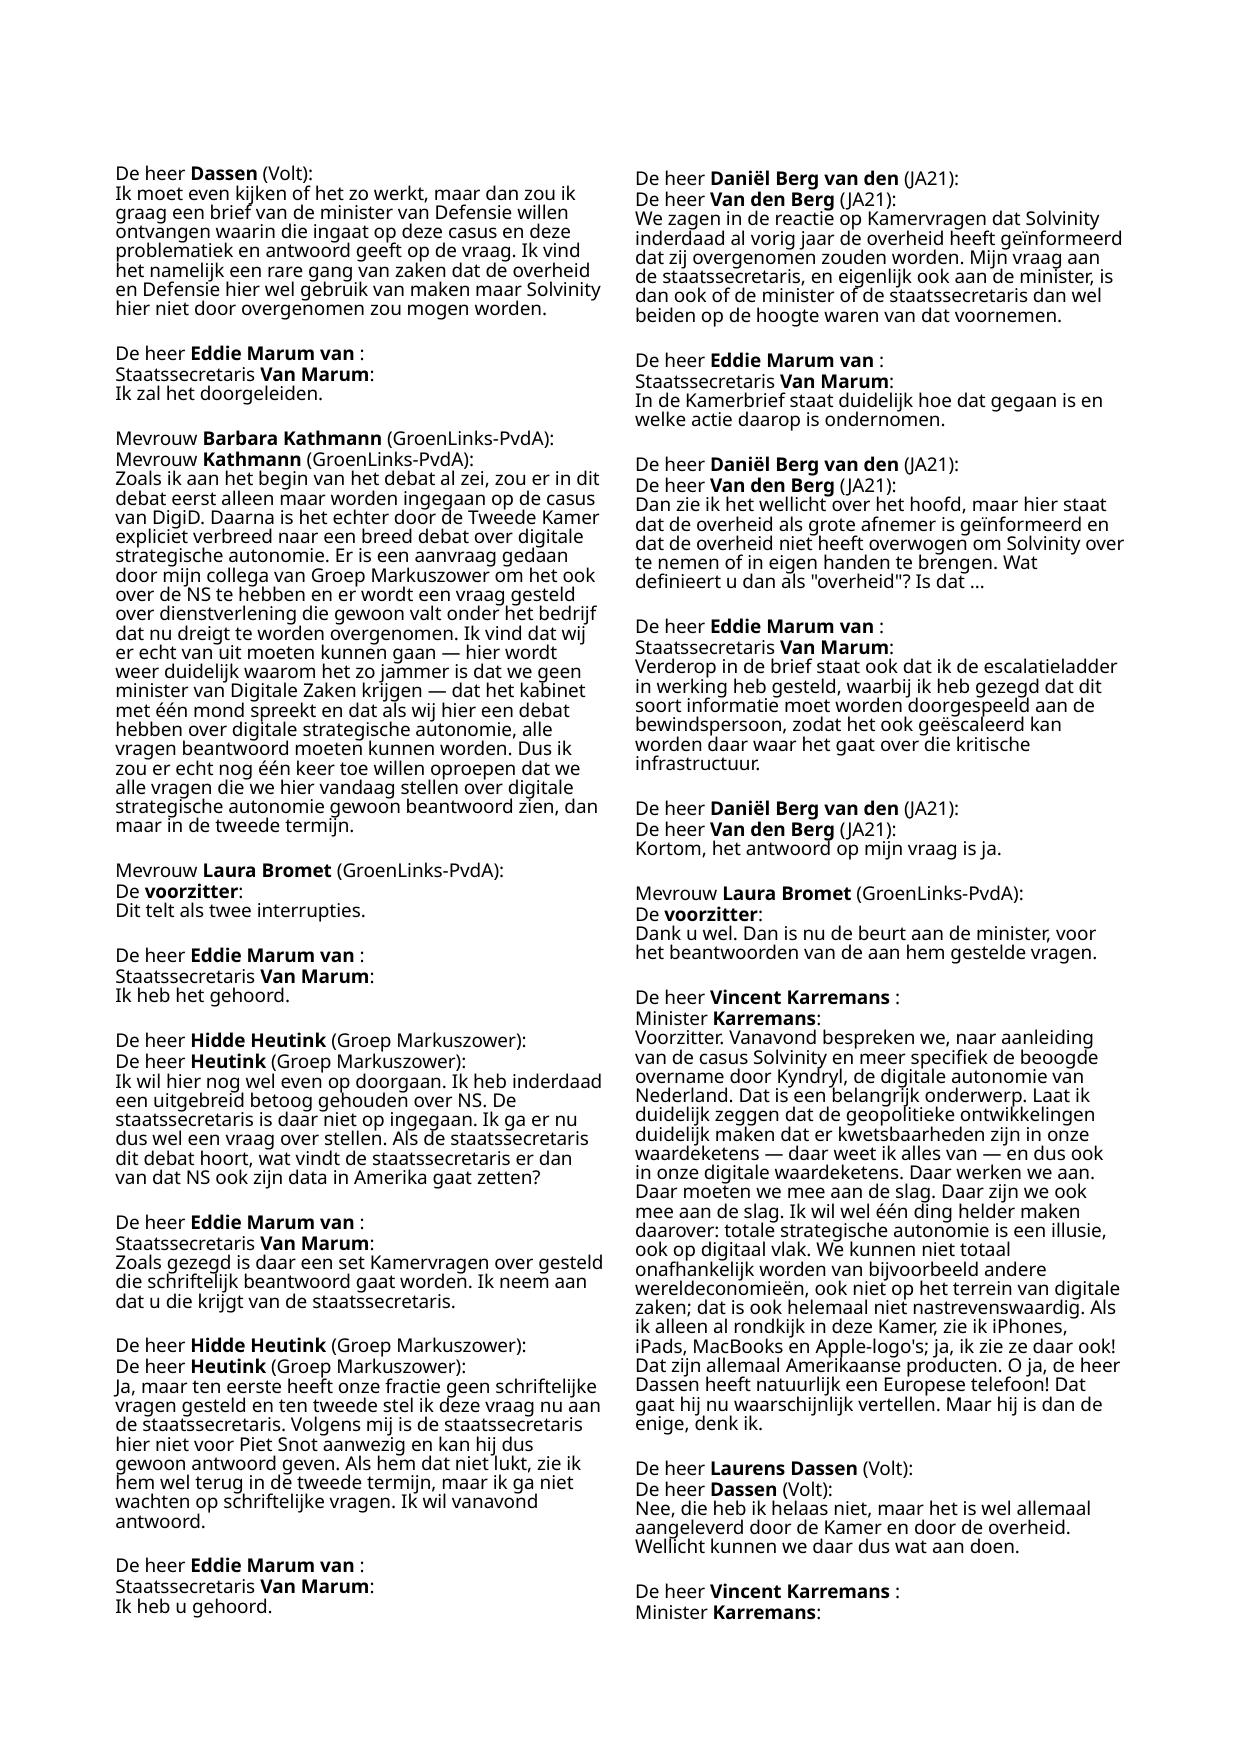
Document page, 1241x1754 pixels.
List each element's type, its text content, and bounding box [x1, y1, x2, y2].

text De heer Hidde Heutink (Groep Markuszower): [115, 1028, 605, 1053]
text Ja, maar ten eerste heeft onze fractie geen schriftelijke vragen gesteld en ten tweede stel ik deze vraag nu aan de staatssecretaris. Volgens mij is de staatssecretaris hier niet voor Piet Snot aanwezig en kan hij dus gewoon antwoord geven. Als hem dat niet lukt, zie ik hem wel terug in de tweede termijn, maar ik ga niet wachten op schriftelijke vragen. Ik wil vanavond antwoord. [115, 1378, 605, 1532]
text Ik heb het gehoord. [115, 987, 605, 1007]
text Staatssecretaris Van Marum: [115, 968, 605, 987]
text Verderop in de brief staat ook dat ik de escalatieladder in werking heb gesteld, waarbij ik heb gezegd dat dit soort informatie moet worden doorgespeeld aan de bewindspersoon, zodat het ook geëscaleerd kan worden daar waar het gaat over die kritische infrastructuur. [635, 658, 1125, 774]
text Staatssecretaris Van Marum: [635, 639, 1125, 658]
text De heer Laurens Dassen (Volt): [635, 1455, 1125, 1481]
text Ik moet even kijken of het zo werkt, maar dan zou ik graag een brief van de minister van Defensie willen ontvangen waarin die ingaat op deze casus en deze problematiek en antwoord geeft op de vraag. Ik vind het namelijk een rare gang van zaken dat de overheid en Defensie hier wel gebruik van maken maar Solvinity hier niet door overgenomen zou mogen worden. [115, 184, 605, 319]
text De voorzitter: [635, 906, 1125, 925]
text De heer Eddie Marum van : [635, 347, 1125, 373]
text De heer Heutink (Groep Markuszower): [115, 1358, 605, 1378]
text Voorzitter. Vanavond bespreken we, naar aanleiding van de casus Solvinity en meer specifiek de beoogde overname door Kyndryl, de digitale autonomie van Nederland. Dat is een belangrijk onderwerp. Laat ik duidelijk zeggen dat de geopolitieke ontwikkelingen duidelijk maken dat er kwetsbaarheden zijn in onze waardeketens — daar weet ik alles van — en dus ook in onze digitale waardeketens. Daar werken we aan. Daar moeten we mee aan de slag. Daar zijn we ook mee aan de slag. Ik wil wel één ding helder maken daarover: totale strategische autonomie is een illusie, ook op digitaal vlak. We kunnen niet totaal onafhankelijk worden van bijvoorbeeld andere wereldeconomieën, ook niet op het terrein van digitale zaken; dat is ook helemaal niet nastrevenswaardig. Als ik alleen al rondkijk in deze Kamer, zie ik iPhones, iPads, MacBooks en Apple-logo's; ja, ik zie ze daar ook! Dat zijn allemaal Amerikaanse producten. O ja, de heer Dassen heeft natuurlijk een Europese telefoon! Dat gaat hij nu waarschijnlijk vertellen. Maar hij is dan de enige, denk ik. [635, 1029, 1125, 1434]
text Staatssecretaris Van Marum: [115, 1578, 605, 1598]
text Dank u wel. Dan is nu de beurt aan de minister, voor het beantwoorden van de aan hem gestelde vragen. [635, 925, 1125, 963]
text De heer Van den Berg (JA21): [635, 191, 1125, 210]
text De heer Eddie Marum van : [115, 1209, 605, 1235]
text Mevrouw Laura Bromet (GroenLinks-PvdA): [635, 880, 1125, 906]
text Ik wil hier nog wel even op doorgaan. Ik heb inderdaad een uitgebreid betoog gehouden over NS. De staatssecretaris is daar niet op ingegaan. Ik ga er nu dus wel een vraag over stellen. Als de staatssecretaris dit debat hoort, wat vindt de staatssecretaris er dan van dat NS ook zijn data in Amerika gaat zetten? [115, 1073, 605, 1188]
text Minister Karremans: [635, 1010, 1125, 1029]
text Mevrouw Barbara Kathmann (GroenLinks-PvdA): [115, 425, 605, 451]
text In de Kamerbrief staat duidelijk hoe dat gegaan is en welke actie daarop is ondernomen. [635, 392, 1125, 430]
text De heer Eddie Marum van : [115, 340, 605, 366]
text De heer Heutink (Groep Markuszower): [115, 1053, 605, 1073]
text Zoals gezegd is daar een set Kamervragen over gesteld die schriftelijk beantwoord gaat worden. Ik neem aan dat u die krijgt van de staatssecretaris. [115, 1254, 605, 1312]
text Ik heb u gehoord. [115, 1598, 605, 1617]
text Dan zie ik het wellicht over het hoofd, maar hier staat dat de overheid als grote afnemer is geïnformeerd en dat de overheid niet heeft overwogen om Solvinity over te nemen of in eigen handen te brengen. Wat definieert u dan als "overheid"? Is dat … [635, 496, 1125, 593]
text De heer Daniël Berg van den (JA21): [635, 795, 1125, 821]
text We zagen in de reactie op Kamervragen dat Solvinity inderdaad al vorig jaar de overheid heeft geïnformeerd dat zij overgenomen zouden worden. Mijn vraag aan de staatssecretaris, en eigenlijk ook aan de minister, is dan ook of de minister of de staatssecretaris dan wel beiden op de hoogte waren van dat voornemen. [635, 210, 1125, 326]
text De heer Dassen (Volt): [115, 165, 605, 184]
text Mevrouw Kathmann (GroenLinks-PvdA): [115, 451, 605, 470]
text Nee, die heb ik helaas niet, maar het is wel allemaal aangeleverd door de Kamer en door de overheid. Wellicht kunnen we daar dus wat aan doen. [635, 1500, 1125, 1558]
text Mevrouw Laura Bromet (GroenLinks-PvdA): [115, 857, 605, 883]
text De heer Daniël Berg van den (JA21): [635, 165, 1125, 191]
text De heer Hidde Heutink (Groep Markuszower): [115, 1333, 605, 1358]
text Dit telt als twee interrupties. [115, 902, 605, 922]
text De heer Dassen (Volt): [635, 1481, 1125, 1500]
text De heer Eddie Marum van : [635, 613, 1125, 639]
text De heer Van den Berg (JA21): [635, 477, 1125, 496]
text De voorzitter: [115, 883, 605, 902]
text De heer Daniël Berg van den (JA21): [635, 451, 1125, 477]
text Minister Karremans: [635, 1604, 1125, 1623]
text Staatssecretaris Van Marum: [115, 1235, 605, 1254]
text Ik zal het doorgeleiden. [115, 385, 605, 404]
text De heer Eddie Marum van : [115, 1553, 605, 1578]
text De heer Vincent Karremans : [635, 1578, 1125, 1604]
text Staatssecretaris Van Marum: [635, 373, 1125, 392]
text Kortom, het antwoord op mijn vraag is ja. [635, 840, 1125, 859]
text De heer Vincent Karremans : [635, 984, 1125, 1010]
text De heer Eddie Marum van : [115, 942, 605, 968]
text De heer Van den Berg (JA21): [635, 821, 1125, 840]
text Zoals ik aan het begin van het debat al zei, zou er in dit debat eerst alleen maar worden ingegaan op de casus van DigiD. Daarna is het echter door de Tweede Kamer expliciet verbreed naar een breed debat over digitale strategische autonomie. Er is een aanvraag gedaan door mijn collega van Groep Markuszower om het ook over de NS te hebben en er wordt een vraag gesteld over dienstverlening die gewoon valt onder het bedrijf dat nu dreigt te worden overgenomen. Ik vind dat wij er echt van uit moeten kunnen gaan — hier wordt weer duidelijk waarom het zo jammer is dat we geen minister van Digitale Zaken krijgen — dat het kabinet met één mond spreekt en dat als wij hier een debat hebben over digitale strategische autonomie, alle vragen beantwoord moeten kunnen worden. Dus ik zou er echt nog één keer toe willen oproepen dat we alle vragen die we hier vandaag stellen over digitale strategische autonomie gewoon beantwoord zien, dan maar in de tweede termijn. [115, 470, 605, 837]
text Staatssecretaris Van Marum: [115, 366, 605, 385]
